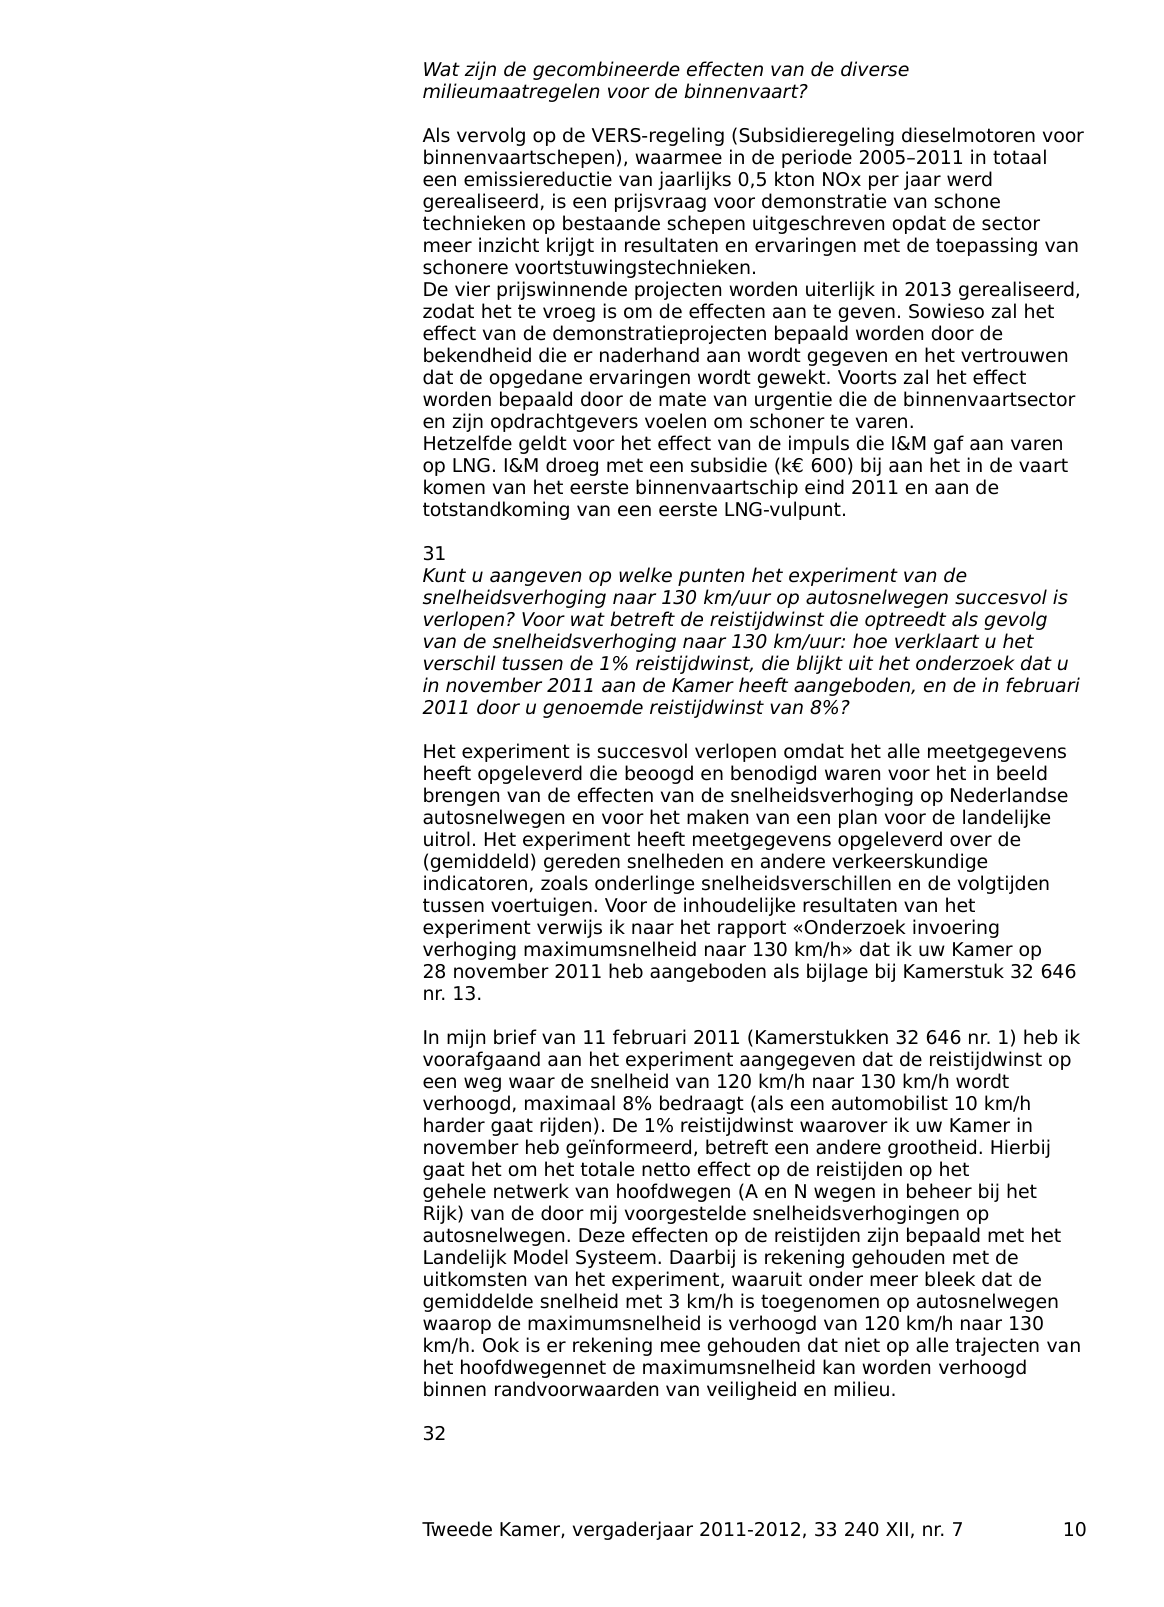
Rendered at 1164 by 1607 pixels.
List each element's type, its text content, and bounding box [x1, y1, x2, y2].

text De vier prijswinnende projecten worden uiterlijk in 2013 gerealiseerd, zodat het te vroeg is om de effecten aan te geven. Sowieso zal het effect van de demonstratieprojecten bepaald worden door de bekendheid die er naderhand aan wordt gegeven en het vertrouwen dat de opgedane ervaringen wordt gewekt. Voorts zal het effect worden bepaald door de mate van urgentie die de binnenvaartsector en zijn opdrachtgevers voelen om schoner te varen. [422, 279, 1087, 433]
text Het experiment is succesvol verlopen omdat het alle meetgegevens heeft opgeleverd die beoogd en benodigd waren voor het in beeld brengen van de effecten van de snelheidsverhoging op Nederlandse autosnelwegen en voor het maken van een plan voor de landelijke uitrol. Het experiment heeft meetgegevens opgeleverd over de (gemiddeld) gereden snelheden en andere verkeerskundige indicatoren, zoals onderlinge snelheidsverschillen en de volgtijden tussen voertuigen. Voor de inhoudelijke resultaten van het experiment verwijs ik naar het rapport «Onderzoek invoering verhoging maximumsnelheid naar 130 km/h» dat ik uw Kamer op 28 november 2011 heb aangeboden als bijlage bij Kamerstuk 32 646 nr. 13. [422, 741, 1087, 1005]
text 32 [422, 1423, 1087, 1445]
text Wat zijn de gecombineerde effecten van de diverse milieumaatregelen voor de binnenvaart? [422, 59, 1087, 103]
text Kunt u aangeven op welke punten het experiment van de snelheidsverhoging naar 130 km/uur op autosnelwegen succesvol is verlopen? Voor wat betreft de reistijdwinst die optreedt als gevolg van de snelheidsverhoging naar 130 km/uur: hoe verklaart u het verschil tussen de 1% reistijdwinst, die blijkt uit het onderzoek dat u in november 2011 aan de Kamer heeft aangeboden, en de in februari 2011 door u genoemde reistijdwinst van 8%? [422, 565, 1087, 719]
text In mijn brief van 11 februari 2011 (Kamerstukken 32 646 nr. 1) heb ik voorafgaand aan het experiment aangegeven dat de reistijdwinst op een weg waar de snelheid van 120 km/h naar 130 km/h wordt verhoogd, maximaal 8% bedraagt (als een automobilist 10 km/h harder gaat rijden). De 1% reistijdwinst waarover ik uw Kamer in november heb geïnformeerd, betreft een andere grootheid. Hierbij gaat het om het totale netto effect op de reistijden op het gehele netwerk van hoofdwegen (A en N wegen in beheer bij het Rijk) van de door mij voorgestelde snelheidsverhogingen op autosnelwegen. Deze effecten op de reistijden zijn bepaald met het Landelijk Model Systeem. Daarbij is rekening gehouden met de uitkomsten van het experiment, waaruit onder meer bleek dat de gemiddelde snelheid met 3 km/h is toegenomen op autosnelwegen waarop de maximumsnelheid is verhoogd van 120 km/h naar 130 km/h. Ook is er rekening mee gehouden dat niet op alle trajecten van het hoofdwegennet de maximumsnelheid kan worden verhoogd binnen randvoorwaarden van veiligheid en milieu. [422, 1027, 1087, 1401]
text 31 [422, 543, 1087, 565]
text Als vervolg op de VERS-regeling (Subsidieregeling dieselmotoren voor binnenvaartschepen), waarmee in de periode 2005–2011 in totaal een emissiereductie van jaarlijks 0,5 kton NOx per jaar werd gerealiseerd, is een prijsvraag voor demonstratie van schone technieken op bestaande schepen uitgeschreven opdat de sector meer inzicht krijgt in resultaten en ervaringen met de toepassing van schonere voortstuwingstechnieken. [422, 125, 1087, 279]
text Hetzelfde geldt voor het effect van de impuls die I&M gaf aan varen op LNG. I&M droeg met een subsidie (k€ 600) bij aan het in de vaart komen van het eerste binnenvaartschip eind 2011 en aan de totstandkoming van een eerste LNG-vulpunt. [422, 433, 1087, 521]
